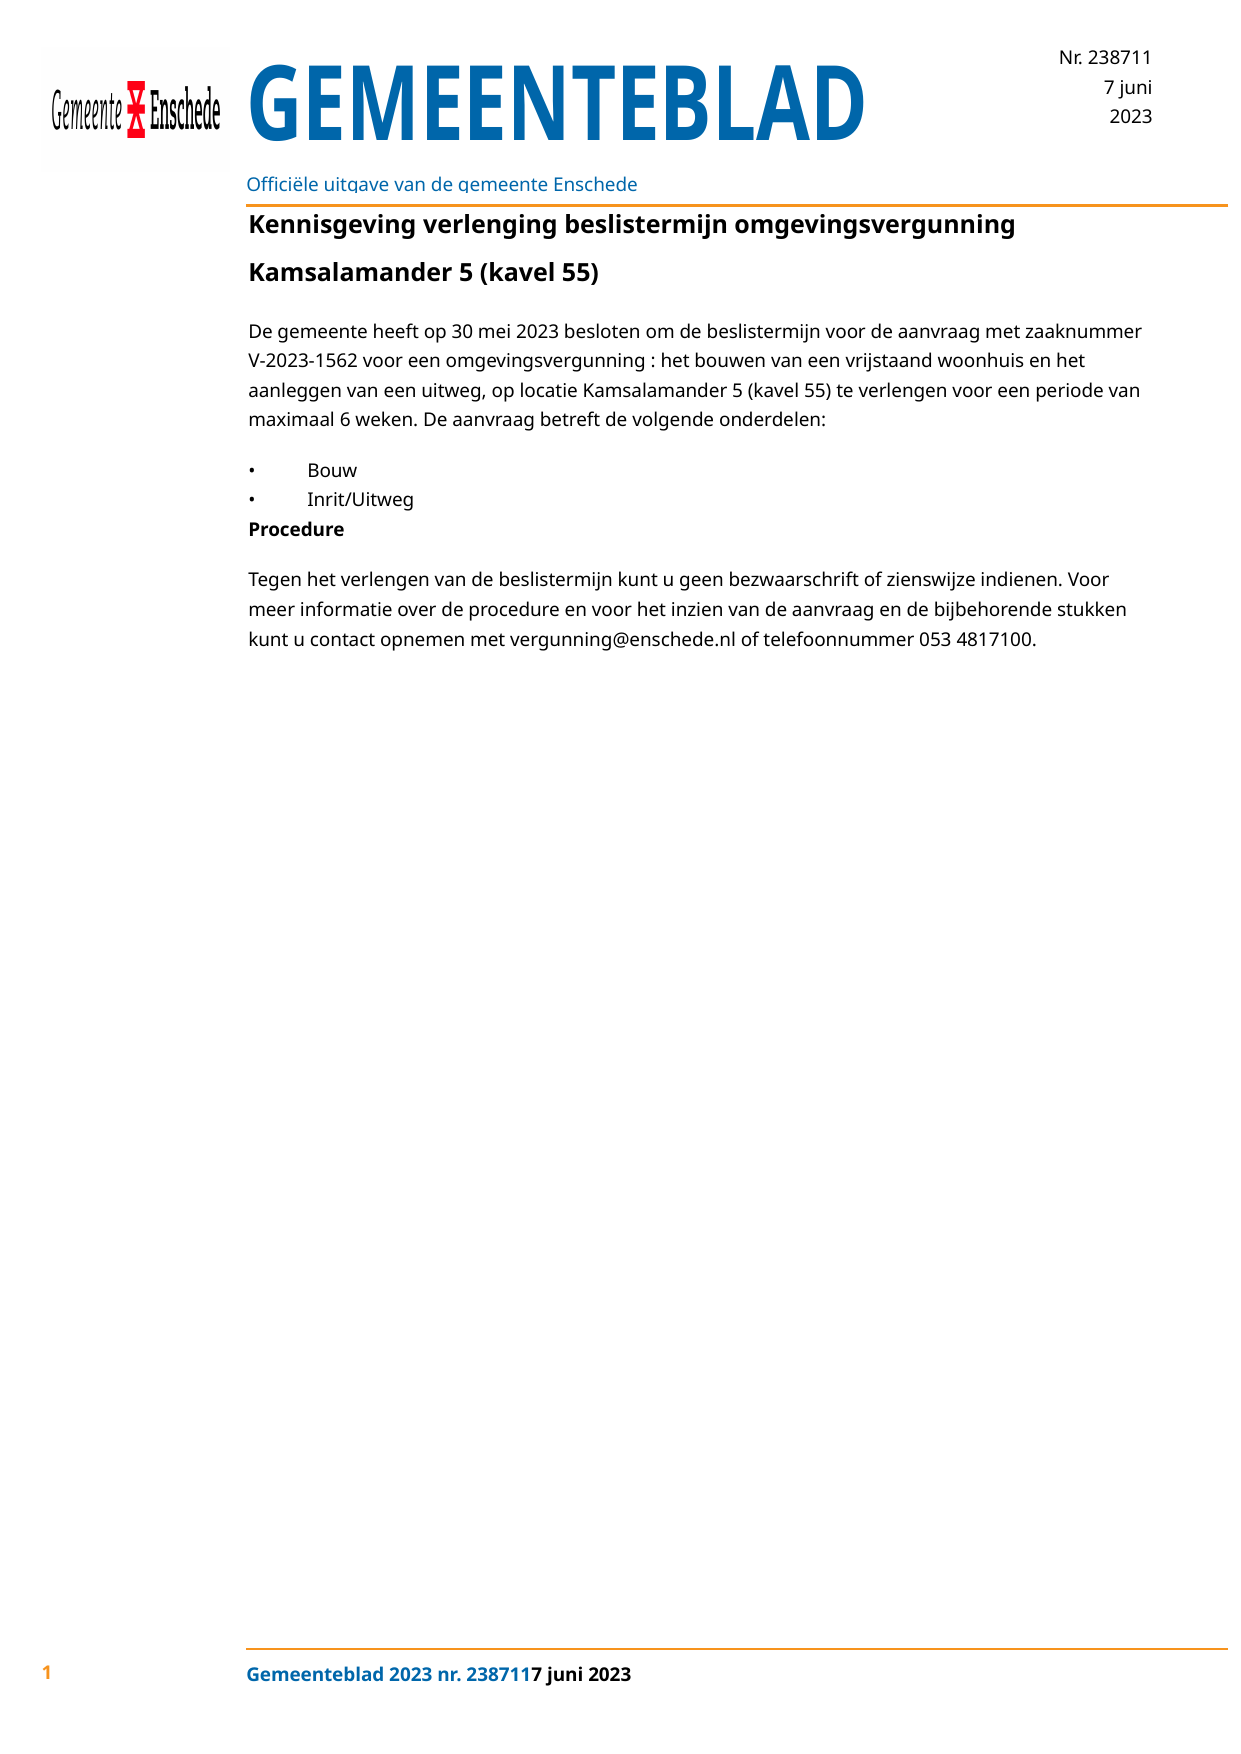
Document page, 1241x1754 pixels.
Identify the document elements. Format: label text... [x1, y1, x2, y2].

text De gemeente heeft op 30 mei 2023 besloten om de beslistermijn voor de aanvraag met zaaknummer V-2023-1562 voor een omgevingsvergunning : het bouwen van een vrijstaand woonhuis en het aanleggen van een uitweg, op locatie Kamsalamander 5 (kavel 55) te verlengen voor een periode van maximaal 6 weken. De aanvraag betreft de volgende onderdelen: [248, 318, 1152, 432]
text Tegen het verlengen van de beslistermijn kunt u geen bezwaarschrift of zienswijze indienen. Voor meer informatie over de procedure en voor het inzien van de aanvraag en de bijbehorende stukken kunt u contact opnemen met vergunning@enschede.nl of telefoonnummer 053 4817100. [248, 567, 1152, 652]
text Kennisgeving verlenging beslistermijn omgevingsvergunning Kamsalamander 5 (kavel 55) [248, 207, 1152, 288]
list Inrit/Uitweg [248, 487, 1152, 512]
picture [41, 47, 231, 172]
list Bouw [248, 457, 1152, 483]
text Procedure [248, 516, 1152, 542]
